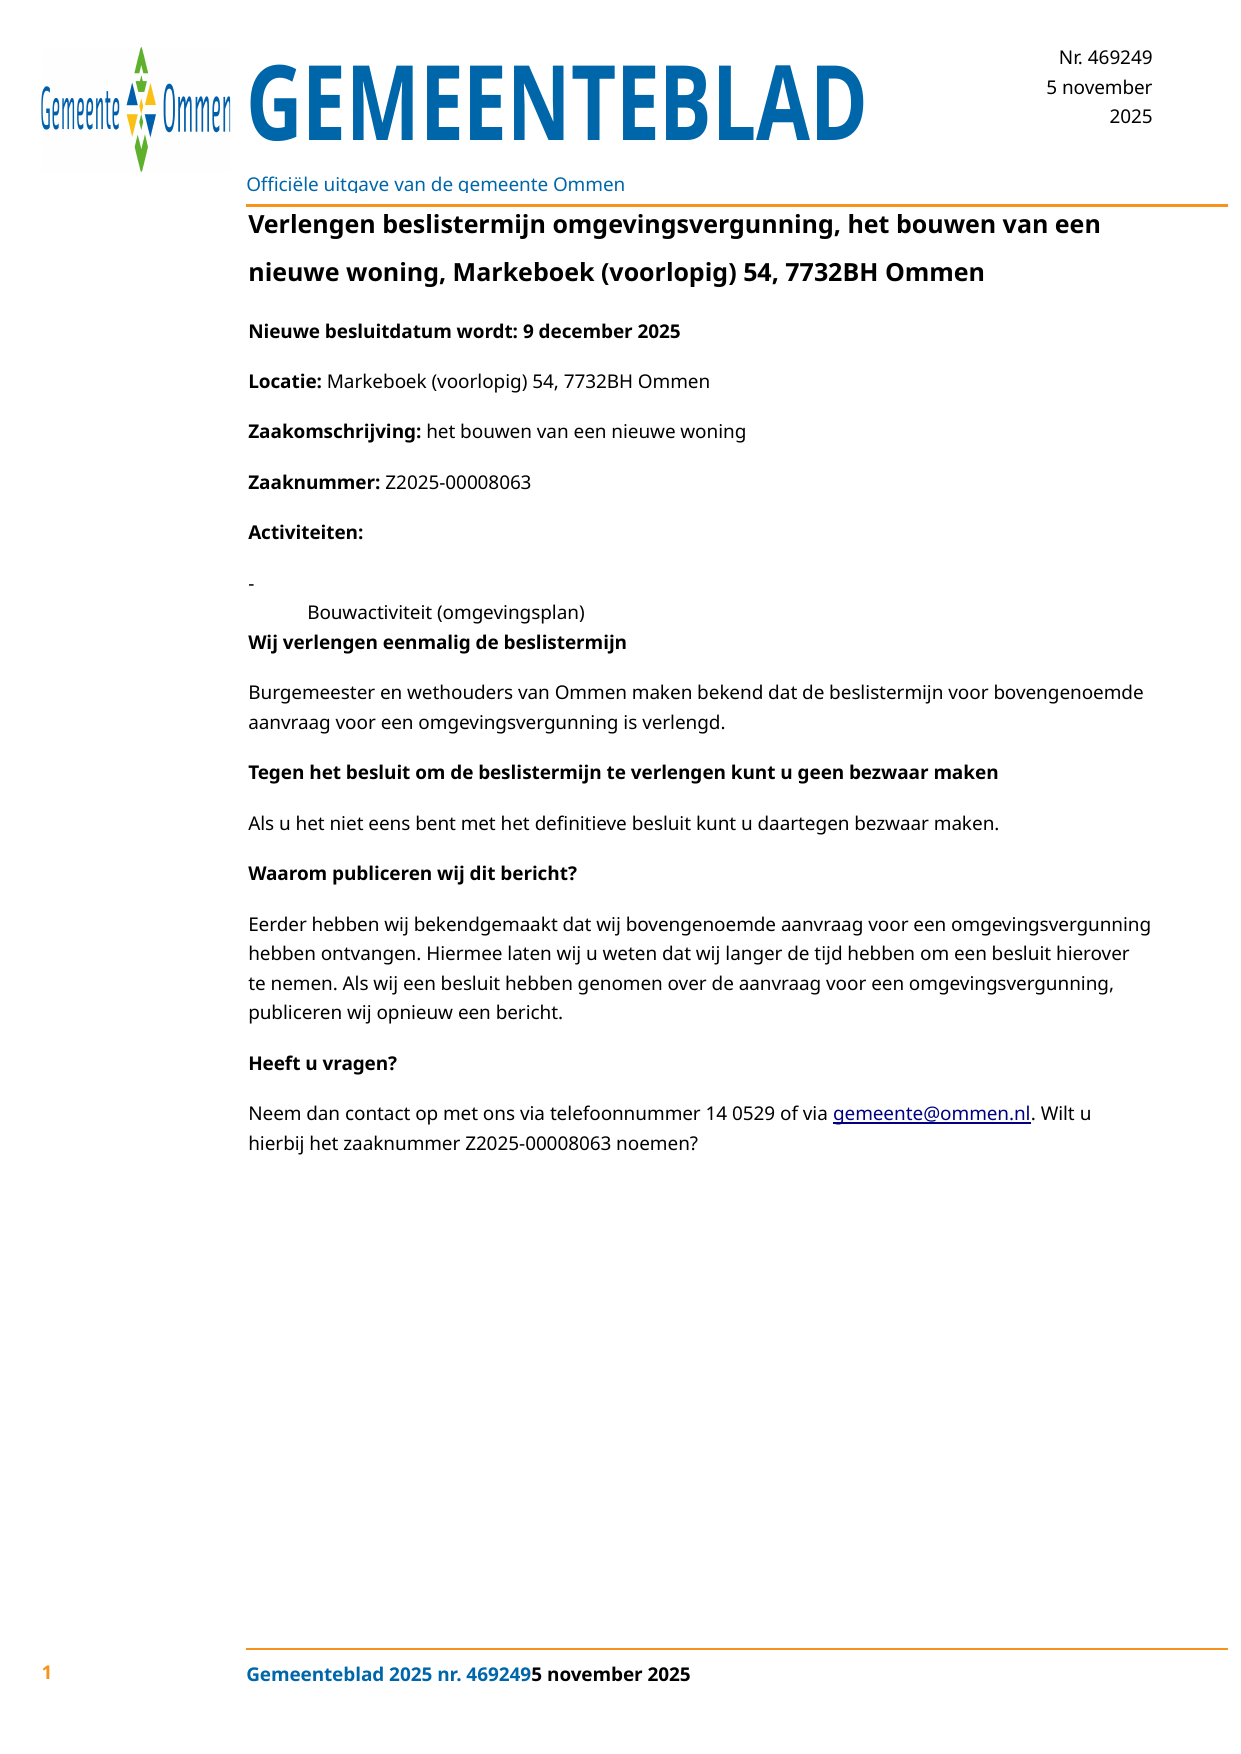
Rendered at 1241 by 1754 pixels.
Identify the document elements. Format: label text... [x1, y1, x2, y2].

list Bouwactiviteit (omgevingsplan) [248, 599, 1152, 625]
text Als u het niet eens bent met het definitieve besluit kunt u daartegen bezwaar maken. [248, 810, 1152, 836]
text Zaaknummer: Z2025-00008063 [248, 469, 1152, 495]
text Burgemeester en wethouders van Ommen maken bekend dat de beslistermijn voor bovengenoemde aanvraag voor een omgevingsvergunning is verlengd. [248, 679, 1152, 735]
text Verlengen beslistermijn omgevingsvergunning, het bouwen van een nieuwe woning, Markeboek (voorlopig) 54, 7732BH Ommen [248, 207, 1152, 288]
text Waarom publiceren wij dit bericht? [248, 860, 1152, 886]
text Eerder hebben wij bekendgemaakt dat wij bovengenoemde aanvraag voor een omgevingsvergunning hebben ontvangen. Hiermee laten wij u weten dat wij langer de tijd hebben om een besluit hierover te nemen. Als wij een besluit hebben genomen over de aanvraag voor een omgevingsvergunning, publiceren wij opnieuw een bericht. [248, 911, 1152, 1025]
picture [41, 47, 231, 172]
text Neem dan contact op met ons via telefoonnummer 14 0529 of via gemeente@ommen.nl. Wilt u hierbij het zaaknummer Z2025-00008063 noemen? [248, 1100, 1152, 1156]
text Zaakomschrijving: het bouwen van een nieuwe woning [248, 419, 1152, 444]
text Nieuwe besluitdatum wordt: 9 december 2025 [248, 318, 1152, 344]
text Locatie: Markeboek (voorlopig) 54, 7732BH Ommen [248, 368, 1152, 394]
text Tegen het besluit om de beslistermijn te verlengen kunt u geen bezwaar maken [248, 759, 1152, 785]
text Wij verlengen eenmalig de beslistermijn [248, 629, 1152, 655]
text Activiteiten: [248, 519, 1152, 545]
text Heeft u vragen? [248, 1050, 1152, 1076]
